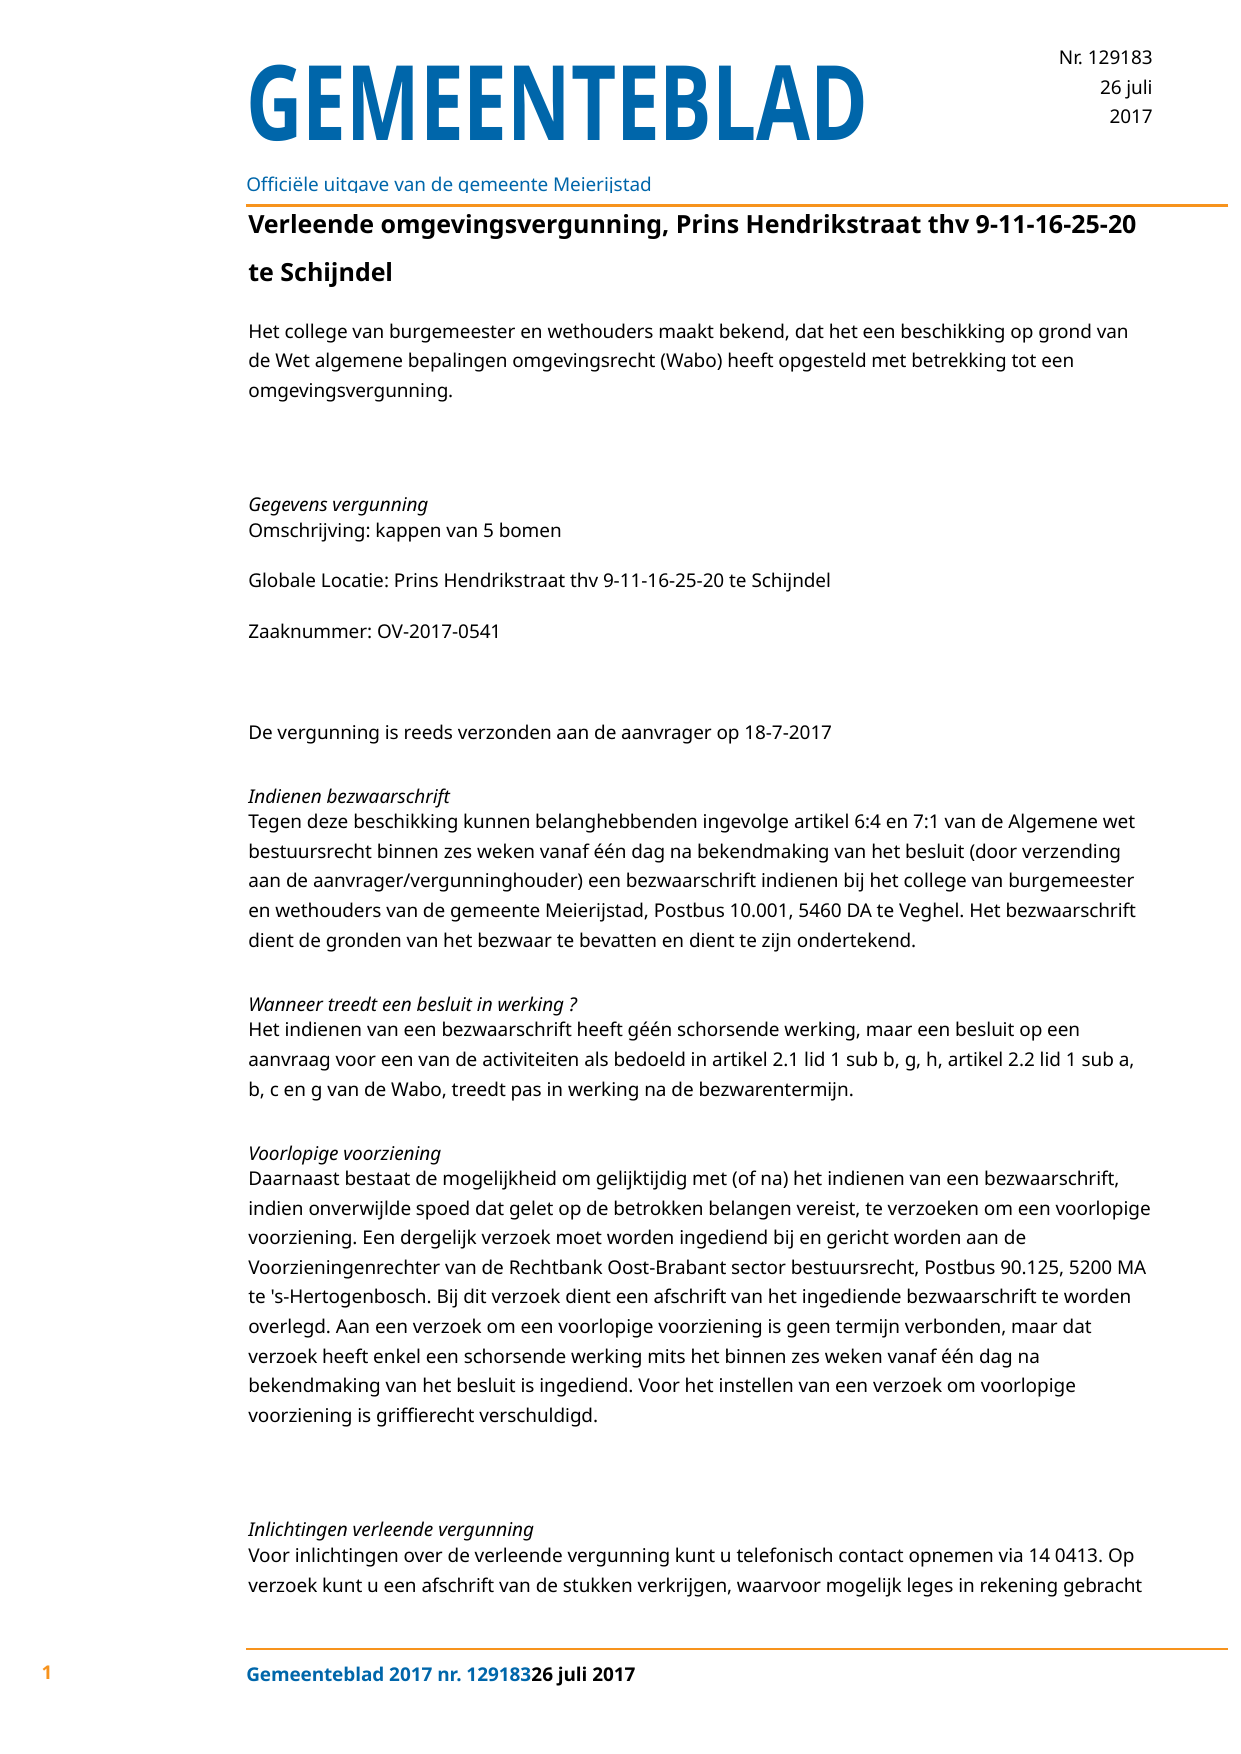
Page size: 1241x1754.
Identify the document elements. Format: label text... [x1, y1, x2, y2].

text Tegen deze beschikking kunnen belanghebbenden ingevolge artikel 6:4 en 7:1 van de Algemene wet bestuursrecht binnen zes weken vanaf één dag na bekendmaking van het besluit (door verzending aan de aanvrager/vergunninghouder) een bezwaarschrift indienen bij het college van burgemeester en wethouders van de gemeente Meierijstad, Postbus 10.001, 5460 DA te Veghel. Het bezwaarschrift dient de gronden van het bezwaar te bevatten en dient te zijn ondertekend. [248, 808, 1152, 953]
text Het indienen van een bezwaarschrift heeft géén schorsende werking, maar een besluit op een aanvraag voor een van de activiteiten als bedoeld in artikel 2.1 lid 1 sub b, g, h, artikel 2.2 lid 1 sub a, b, c en g van de Wabo, treedt pas in werking na de bezwarentermijn. [248, 1017, 1152, 1101]
text Voorlopige voorziening [248, 1140, 1152, 1165]
text Omschrijving: kappen van 5 bomen [248, 517, 1152, 543]
text Indienen bezwaarschrift [248, 783, 1152, 808]
text Globale Locatie: Prins Hendrikstraat thv 9-11-16-25-20 te Schijndel [248, 568, 1152, 593]
text Inlichtingen verleende vergunning [248, 1516, 1152, 1542]
text Wanneer treedt een besluit in werking ? [248, 991, 1152, 1017]
picture [41, 47, 231, 172]
text Verleende omgevingsvergunning, Prins Hendrikstraat thv 9-11-16-25-20 te Schijndel [248, 207, 1152, 288]
text De vergunning is reeds verzonden aan de aanvrager op 18-7-2017 [248, 719, 1152, 744]
text Het college van burgemeester en wethouders maakt bekend, dat het een beschikking op grond van de Wet algemene bepalingen omgevingsrecht (Wabo) heeft opgesteld met betrekking tot een omgevingsvergunning. [248, 318, 1152, 403]
text Voor inlichtingen over de verleende vergunning kunt u telefonisch contact opnemen via 14 0413. Op verzoek kunt u een afschrift van de stukken verkrijgen, waarvoor mogelijk leges in rekening gebracht [248, 1542, 1152, 1597]
text Gegevens vergunning [248, 491, 1152, 517]
text Zaaknummer: OV-2017-0541 [248, 618, 1152, 644]
text Daarnaast bestaat de mogelijkheid om gelijktijdig met (of na) het indienen van een bezwaarschrift, indien onverwijlde spoed dat gelet op de betrokken belangen vereist, te verzoeken om een voorlopige voorziening. Een dergelijk verzoek moet worden ingediend bij en gericht worden aan de Voorzieningenrechter van de Rechtbank Oost-Brabant sector bestuursrecht, Postbus 90.125, 5200 MA te 's-Hertogenbosch. Bij dit verzoek dient een afschrift van het ingediende bezwaarschrift te worden overlegd. Aan een verzoek om een voorlopige voorziening is geen termijn verbonden, maar dat verzoek heeft enkel een schorsende werking mits het binnen zes weken vanaf één dag na bekendmaking van het besluit is ingediend. Voor het instellen van een verzoek om voorlopige voorziening is griffierecht verschuldigd. [248, 1165, 1152, 1428]
